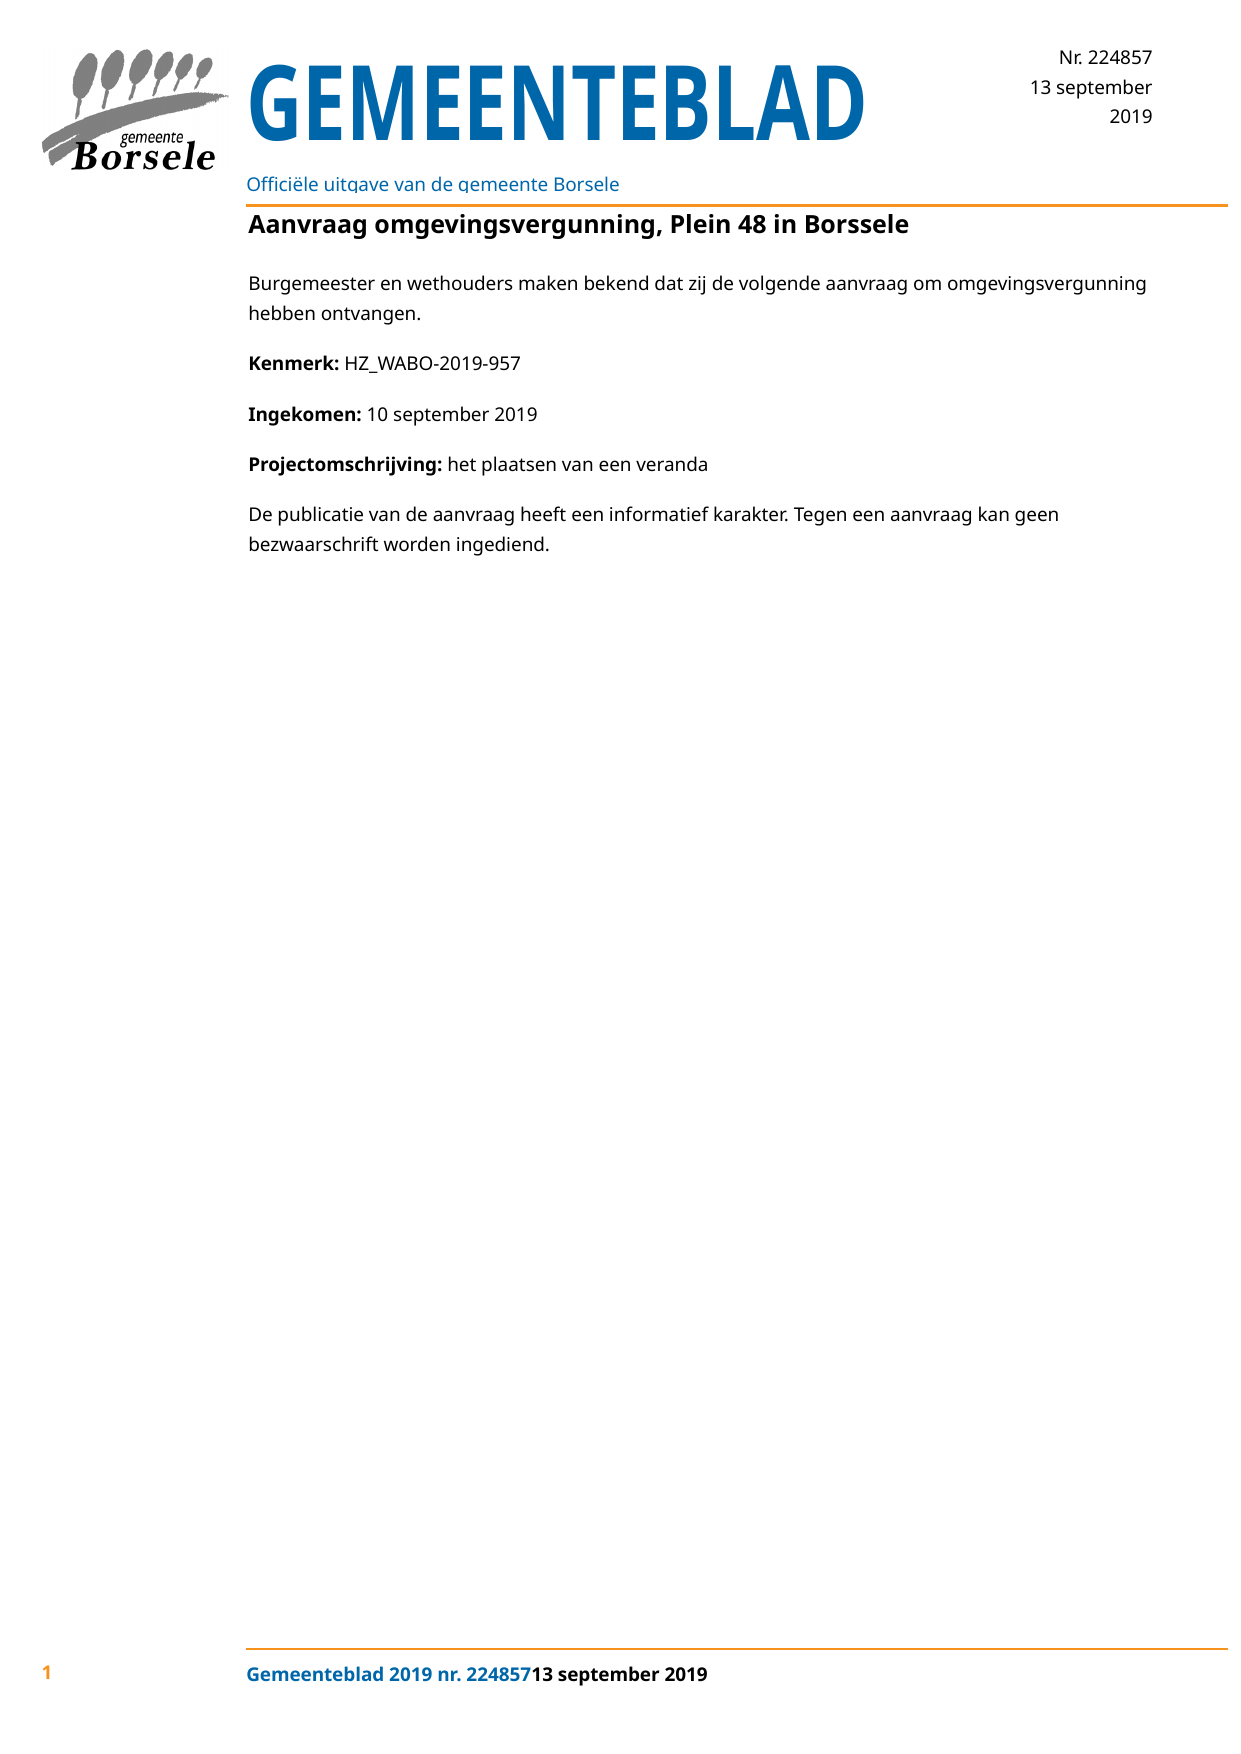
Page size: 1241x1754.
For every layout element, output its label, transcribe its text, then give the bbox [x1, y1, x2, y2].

text Burgemeester en wethouders maken bekend dat zij de volgende aanvraag om omgevingsvergunning hebben ontvangen. [248, 270, 1152, 326]
text Projectomschrijving: het plaatsen van een veranda [248, 451, 1152, 477]
text Aanvraag omgevingsvergunning, Plein 48 in Borssele [248, 207, 1152, 241]
text Ingekomen: 10 september 2019 [248, 401, 1152, 426]
picture [41, 47, 231, 172]
text Kenmerk: HZ_WABO-2019-957 [248, 350, 1152, 376]
text De publicatie van de aanvraag heeft een informatief karakter. Tegen een aanvraag kan geen bezwaarschrift worden ingediend. [248, 502, 1152, 557]
